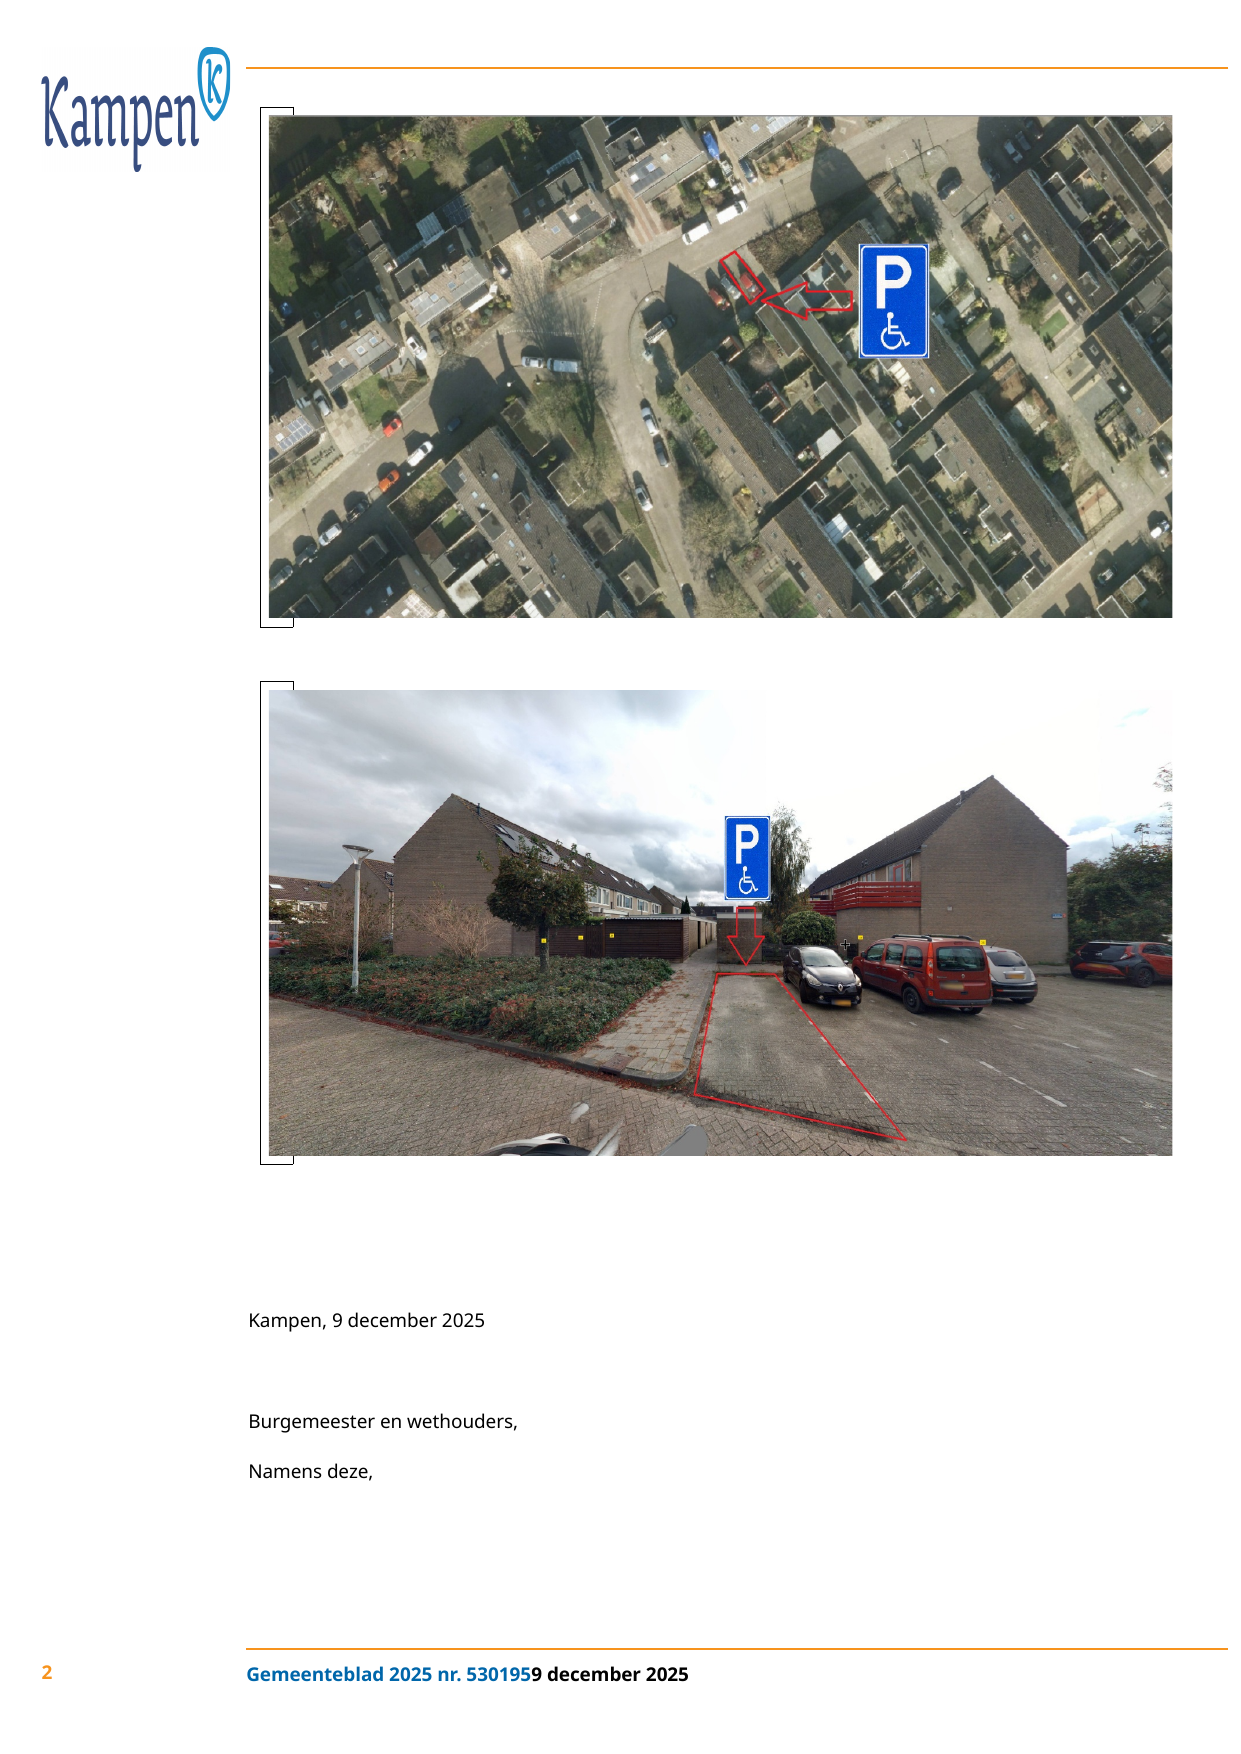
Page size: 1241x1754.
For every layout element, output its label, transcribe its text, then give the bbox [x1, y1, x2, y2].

text Namens deze, [248, 1458, 1152, 1484]
text Kampen, 9 december 2025 [248, 1307, 1152, 1333]
picture [41, 47, 231, 172]
text Burgemeester en wethouders, [248, 1408, 1152, 1434]
picture [268, 690, 1173, 1156]
picture [268, 115, 1173, 618]
